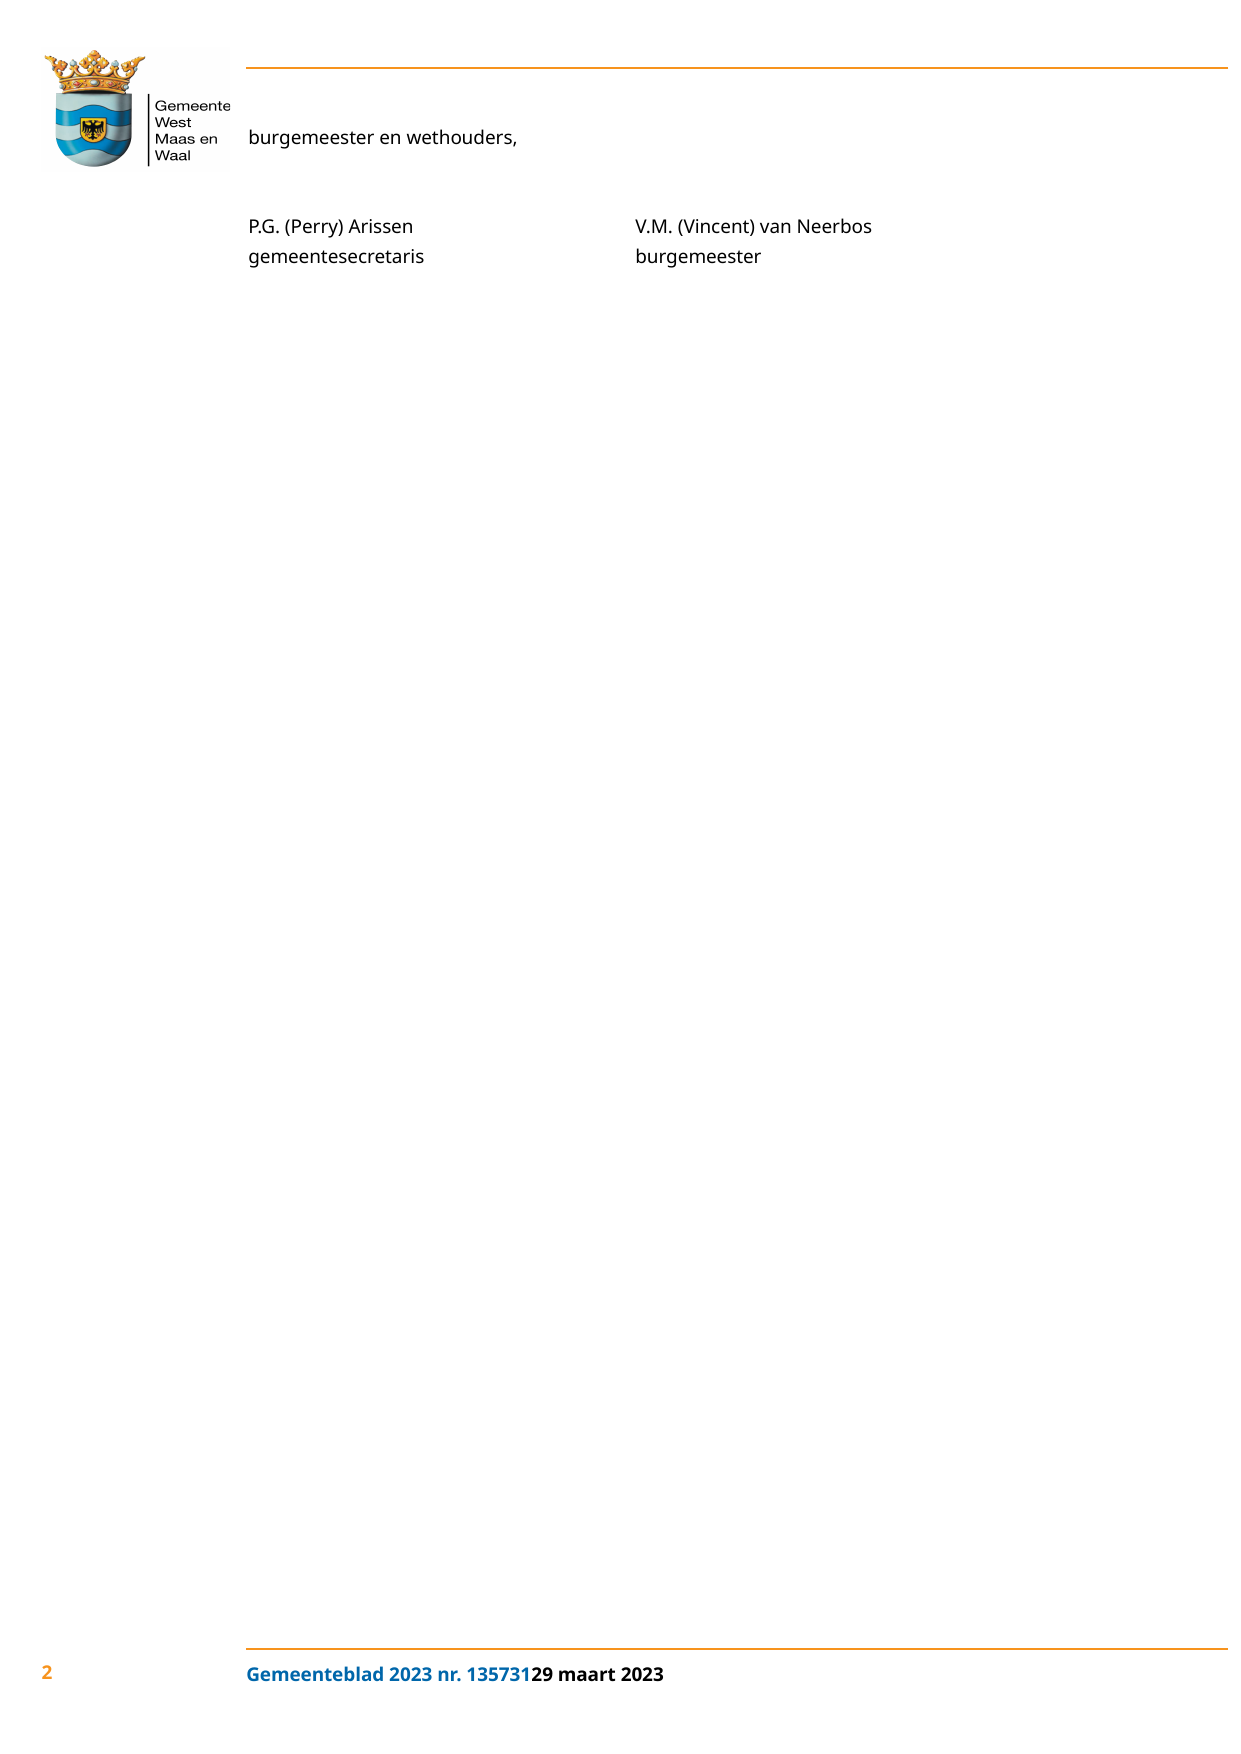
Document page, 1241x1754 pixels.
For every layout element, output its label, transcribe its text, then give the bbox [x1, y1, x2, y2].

text burgemeester en wethouders, [248, 124, 1152, 150]
table_header V.M. (Vincent) van Neerbos burgemeester [635, 154, 1152, 298]
picture [41, 47, 231, 172]
table_header P.G. (Perry) Arissen gemeentesecretaris [248, 154, 635, 298]
